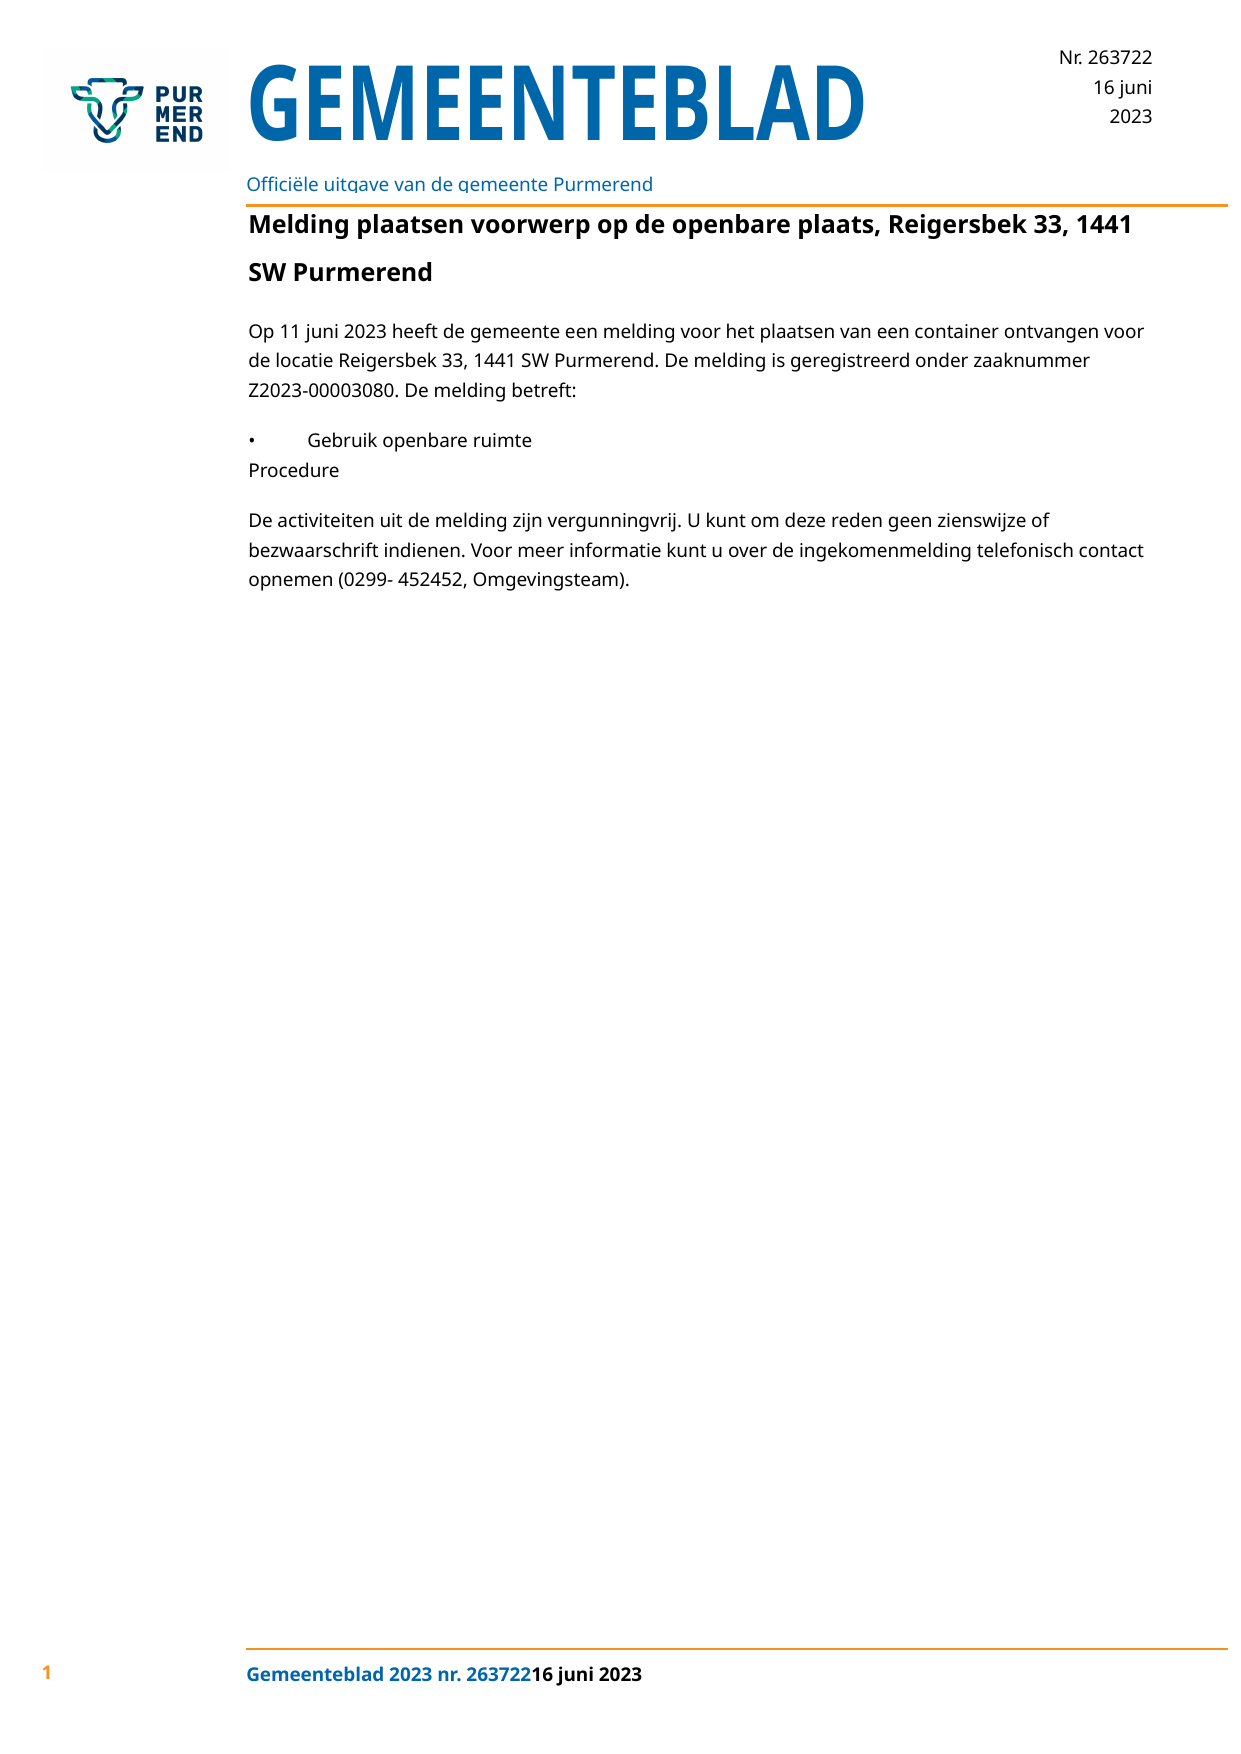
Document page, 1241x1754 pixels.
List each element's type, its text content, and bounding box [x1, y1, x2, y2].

text Melding plaatsen voorwerp op de openbare plaats, Reigersbek 33, 1441 SW Purmerend [248, 207, 1152, 288]
list Gebruik openbare ruimte [248, 427, 1152, 453]
text De activiteiten uit de melding zijn vergunningvrij. U kunt om deze reden geen zienswijze of bezwaarschrift indienen. Voor meer informatie kunt u over de ingekomenmelding telefonisch contact opnemen (0299- 452452, Omgevingsteam). [248, 507, 1152, 592]
text Op 11 juni 2023 heeft de gemeente een melding voor het plaatsen van een container ontvangen voor de locatie Reigersbek 33, 1441 SW Purmerend. De melding is geregistreerd onder zaaknummer Z2023-00003080. De melding betreft: [248, 318, 1152, 403]
text Procedure [248, 457, 1152, 483]
picture [41, 47, 231, 172]
